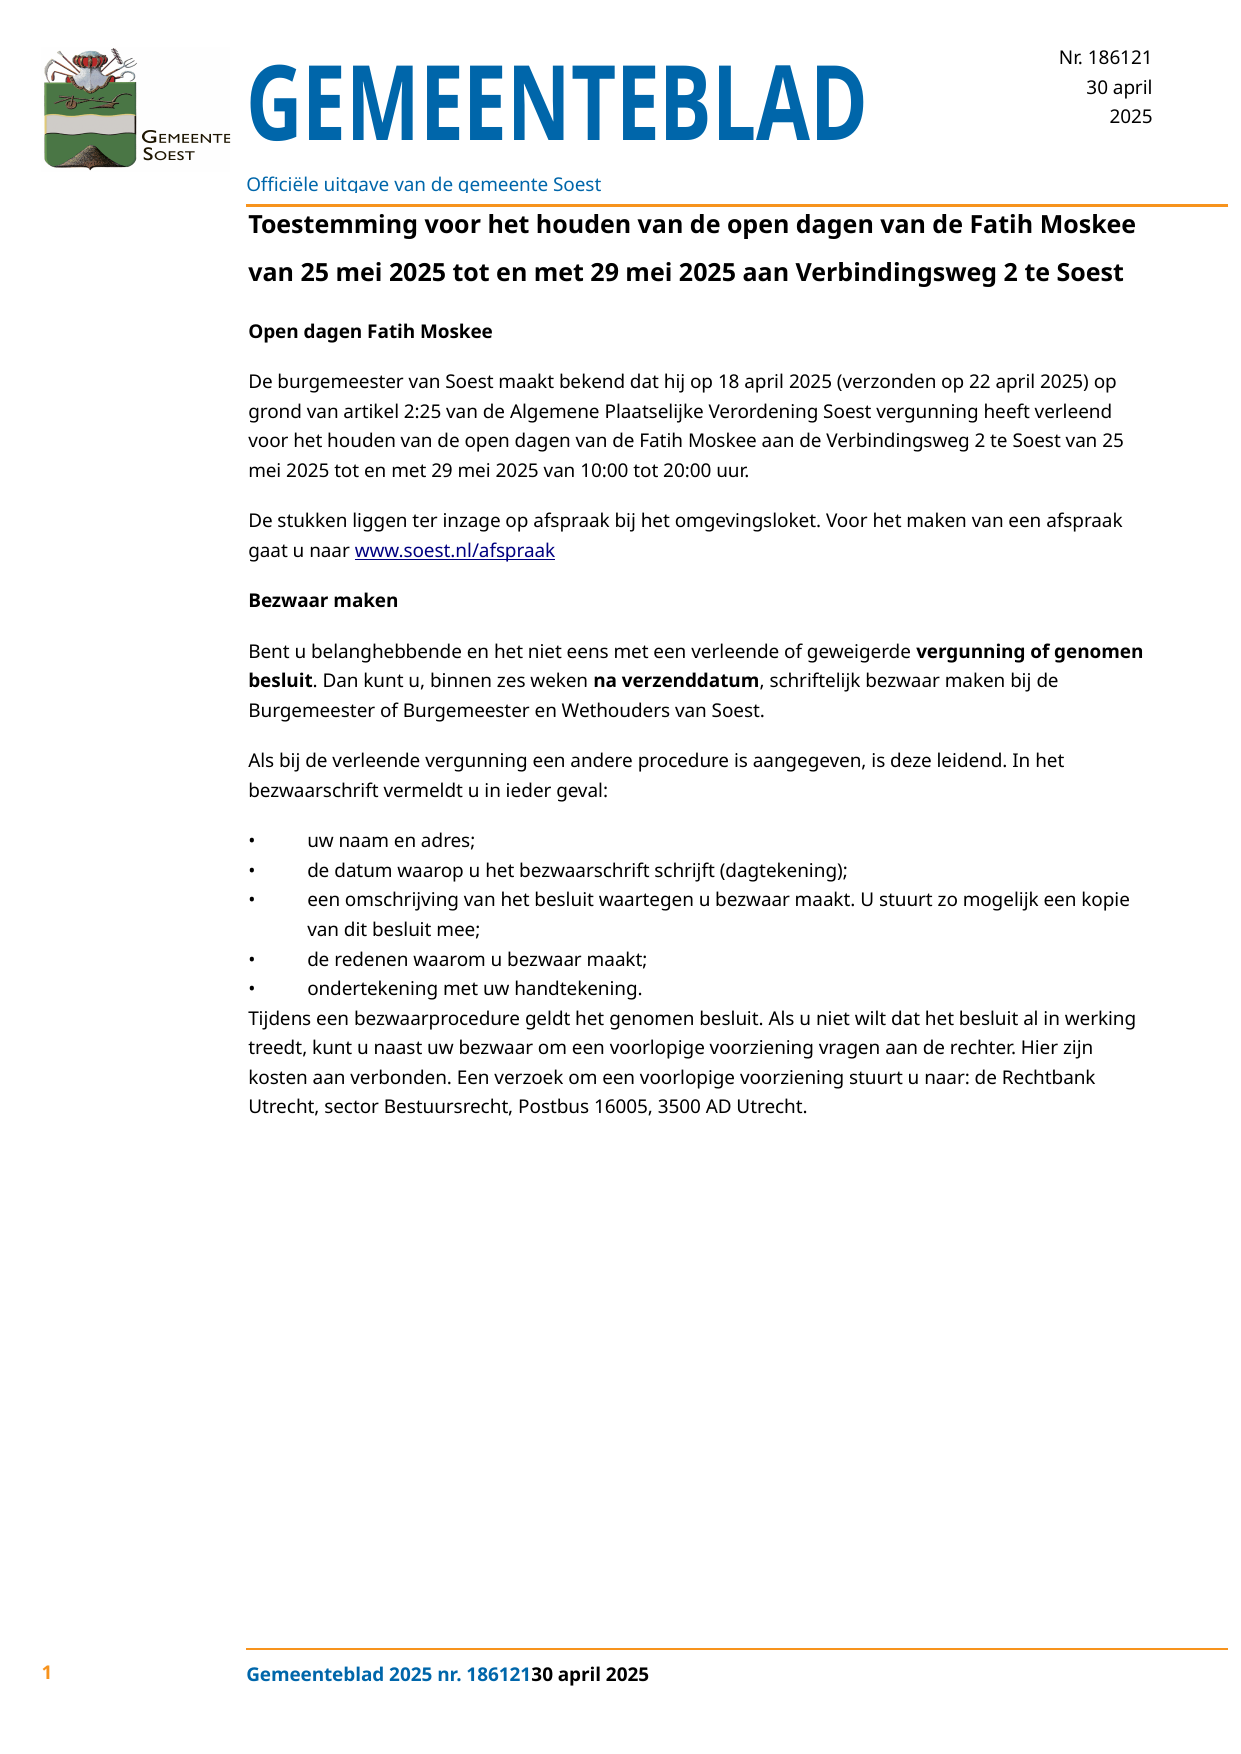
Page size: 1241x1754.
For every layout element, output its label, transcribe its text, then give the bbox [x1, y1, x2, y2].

text Open dagen Fatih Moskee [248, 318, 1152, 344]
list de datum waarop u het bezwaarschrift schrijft (dagtekening); [248, 857, 1152, 883]
text De stukken liggen ter inzage op afspraak bij het omgevingsloket. Voor het maken van een afspraak gaat u naar www.soest.nl/afspraak [248, 507, 1152, 563]
text Als bij de verleende vergunning een andere procedure is aangegeven, is deze leidend. In het bezwaarschrift vermeldt u in ieder geval: [248, 747, 1152, 803]
text De burgemeester van Soest maakt bekend dat hij op 18 april 2025 (verzonden op 22 april 2025) op grond van artikel 2:25 van de Algemene Plaatselijke Verordening Soest vergunning heeft verleend voor het houden van de open dagen van de Fatih Moskee aan de Verbindingsweg 2 te Soest van 25 mei 2025 tot en met 29 mei 2025 van 10:00 tot 20:00 uur. [248, 368, 1152, 483]
list de redenen waarom u bezwaar maakt; [248, 946, 1152, 972]
text Tijdens een bezwaarprocedure geldt het genomen besluit. Als u niet wilt dat het besluit al in werking treedt, kunt u naast uw bezwaar om een voorlopige voorziening vragen aan de rechter. Hier zijn kosten aan verbonden. Een verzoek om een voorlopige voorziening stuurt u naar: de Rechtbank Utrecht, sector Bestuursrecht, Postbus 16005, 3500 AD Utrecht. [248, 1005, 1152, 1119]
picture [41, 47, 231, 172]
text Bent u belanghebbende en het niet eens met een verleende of geweigerde vergunning of genomen besluit. Dan kunt u, binnen zes weken na verzenddatum, schriftelijk bezwaar maken bij de Burgemeester of Burgemeester en Wethouders van Soest. [248, 638, 1152, 723]
text Bezwaar maken [248, 587, 1152, 613]
list een omschrijving van het besluit waartegen u bezwaar maakt. U stuurt zo mogelijk een kopie van dit besluit mee; [248, 887, 1152, 942]
list ondertekening met uw handtekening. [248, 975, 1152, 1001]
text Toestemming voor het houden van de open dagen van de Fatih Moskee van 25 mei 2025 tot en met 29 mei 2025 aan Verbindingsweg 2 te Soest [248, 207, 1152, 288]
list uw naam en adres; [248, 827, 1152, 853]
